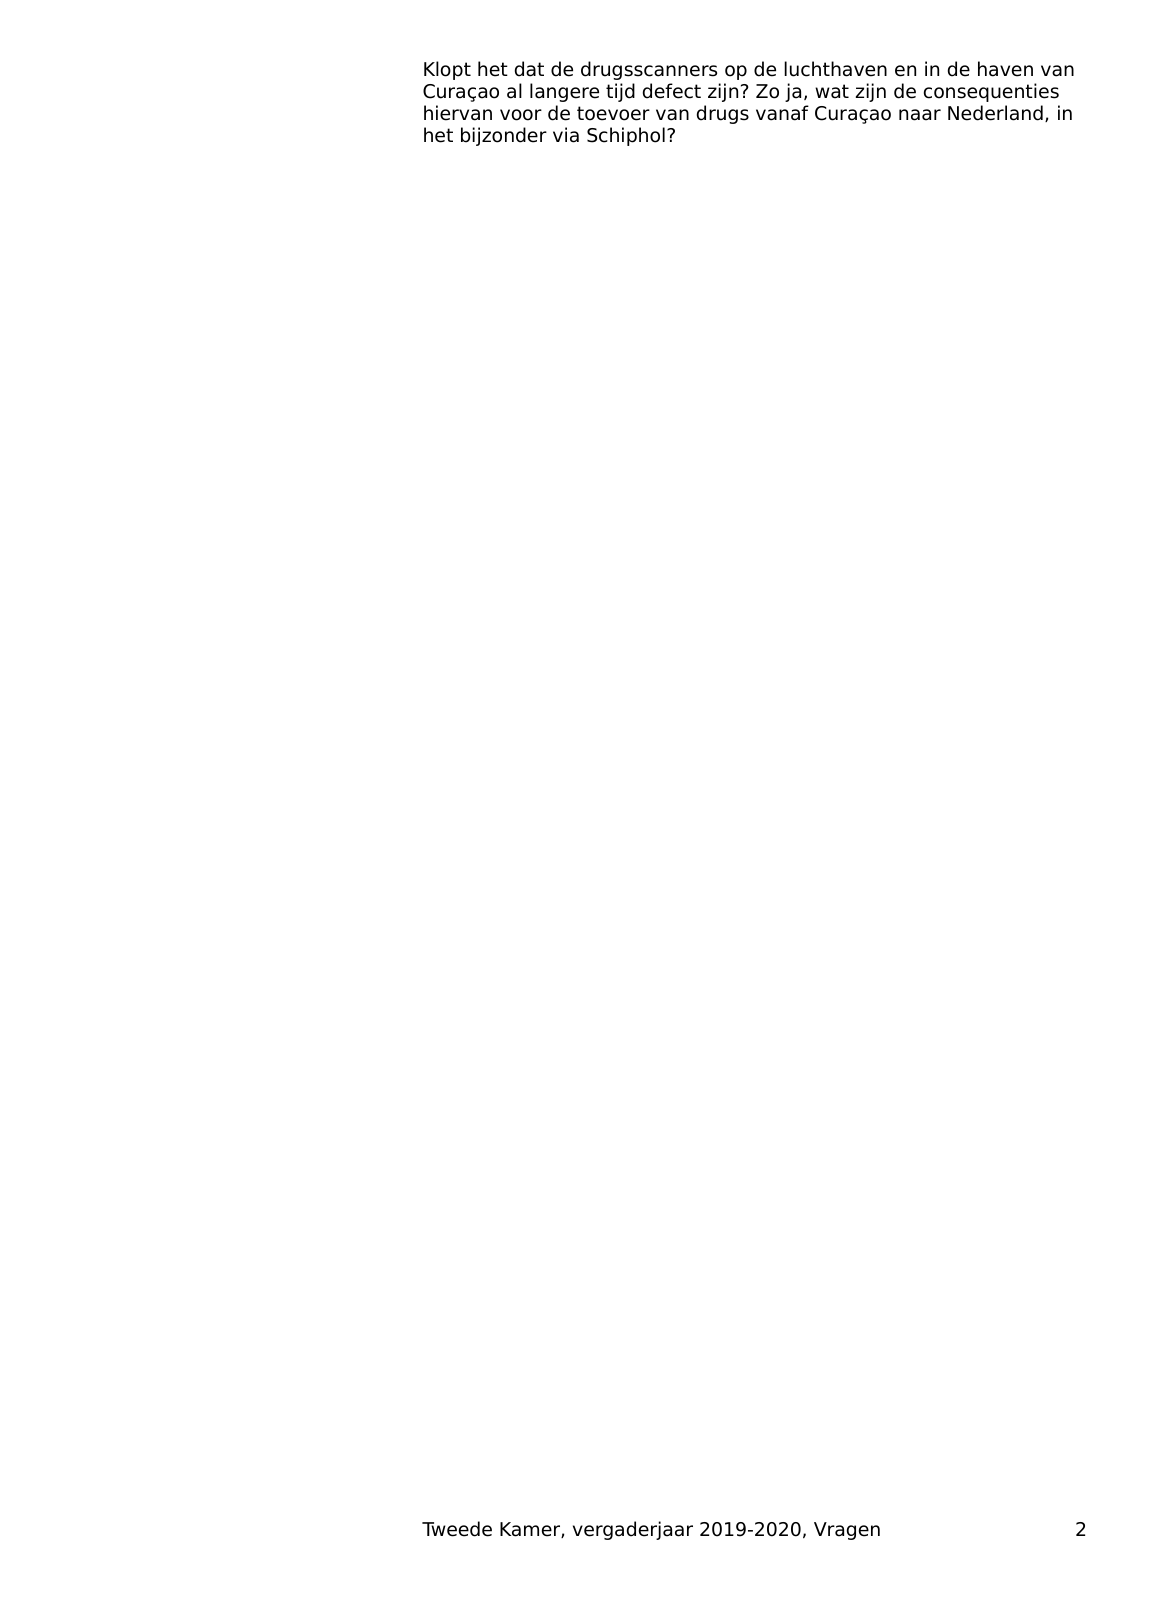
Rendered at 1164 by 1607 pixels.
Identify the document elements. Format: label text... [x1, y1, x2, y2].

text Klopt het dat de drugsscanners op de luchthaven en in de haven van Curaçao al langere tijd defect zijn? Zo ja, wat zijn de consequenties hiervan voor de toevoer van drugs vanaf Curaçao naar Nederland, in het bijzonder via Schiphol? [422, 59, 1087, 147]
